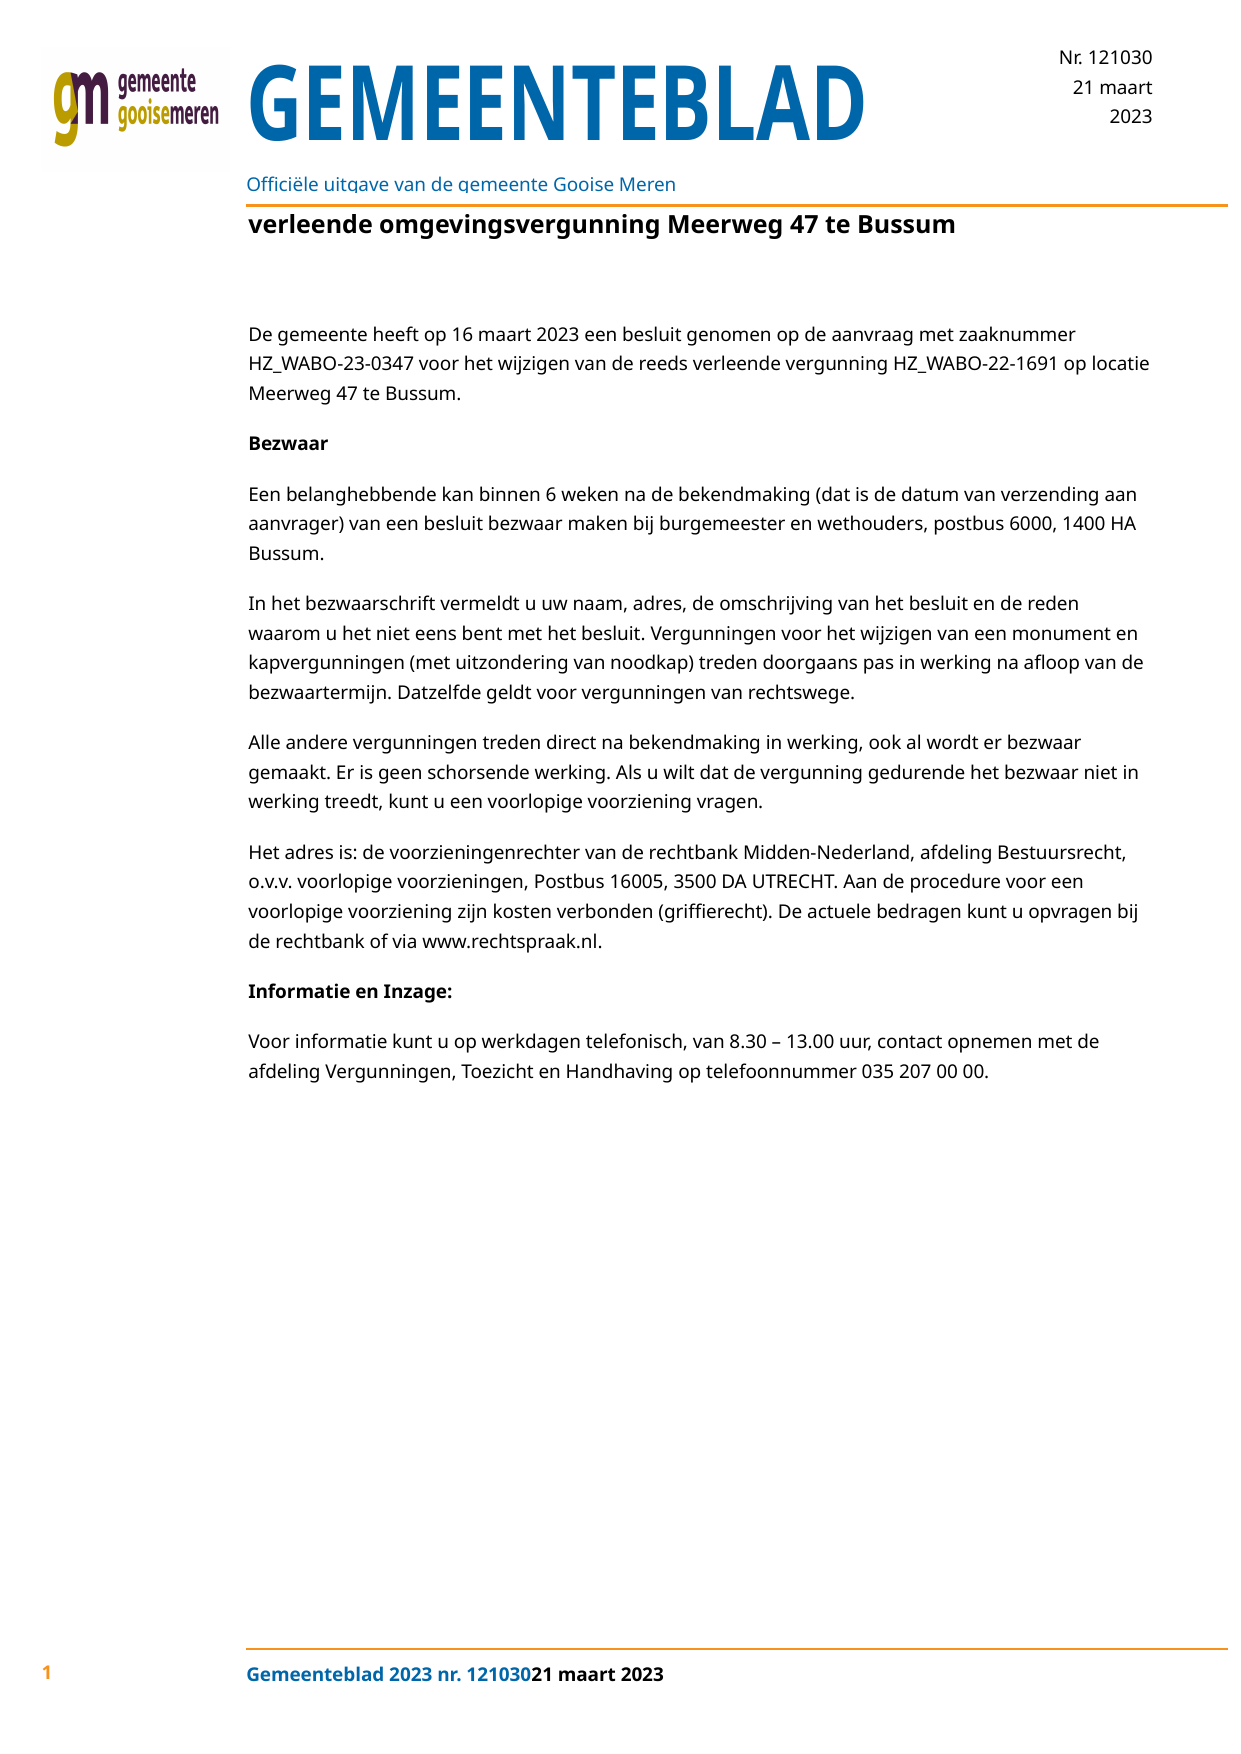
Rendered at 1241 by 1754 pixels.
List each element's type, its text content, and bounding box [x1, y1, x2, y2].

text Informatie en Inzage: [248, 978, 1152, 1004]
text Voor informatie kunt u op werkdagen telefonisch, van 8.30 – 13.00 uur, contact opnemen met de afdeling Vergunningen, Toezicht en Handhaving op telefoonnummer 035 207 00 00. [248, 1029, 1152, 1084]
text In het bezwaarschrift vermeldt u uw naam, adres, de omschrijving van het besluit en de reden waarom u het niet eens bent met het besluit. Vergunningen voor het wijzigen van een monument en kapvergunningen (met uitzondering van noodkap) treden doorgaans pas in werking na afloop van de bezwaartermijn. Datzelfde geldt voor vergunningen van rechtswege. [248, 590, 1152, 705]
text De gemeente heeft op 16 maart 2023 een besluit genomen op de aanvraag met zaaknummer HZ_WABO-23-0347 voor het wijzigen van de reeds verleende vergunning HZ_WABO-22-1691 op locatie Meerweg 47 te Bussum. [248, 321, 1152, 406]
text Het adres is: de voorzieningenrechter van de rechtbank Midden-Nederland, afdeling Bestuursrecht, o.v.v. voorlopige voorzieningen, Postbus 16005, 3500 DA UTRECHT. Aan de procedure voor een voorlopige voorziening zijn kosten verbonden (griffierecht). De actuele bedragen kunt u opvragen bij de rechtbank of via www.rechtspraak.nl. [248, 839, 1152, 953]
text Een belanghebbende kan binnen 6 weken na de bekendmaking (dat is de datum van verzending aan aanvrager) van een besluit bezwaar maken bij burgemeester en wethouders, postbus 6000, 1400 HA Bussum. [248, 481, 1152, 566]
text Bezwaar [248, 430, 1152, 456]
text verleende omgevingsvergunning Meerweg 47 te Bussum [248, 207, 1152, 241]
text Alle andere vergunningen treden direct na bekendmaking in werking, ook al wordt er bezwaar gemaakt. Er is geen schorsende werking. Als u wilt dat de vergunning gedurende het bezwaar niet in werking treedt, kunt u een voorlopige voorziening vragen. [248, 729, 1152, 814]
picture [41, 47, 231, 172]
